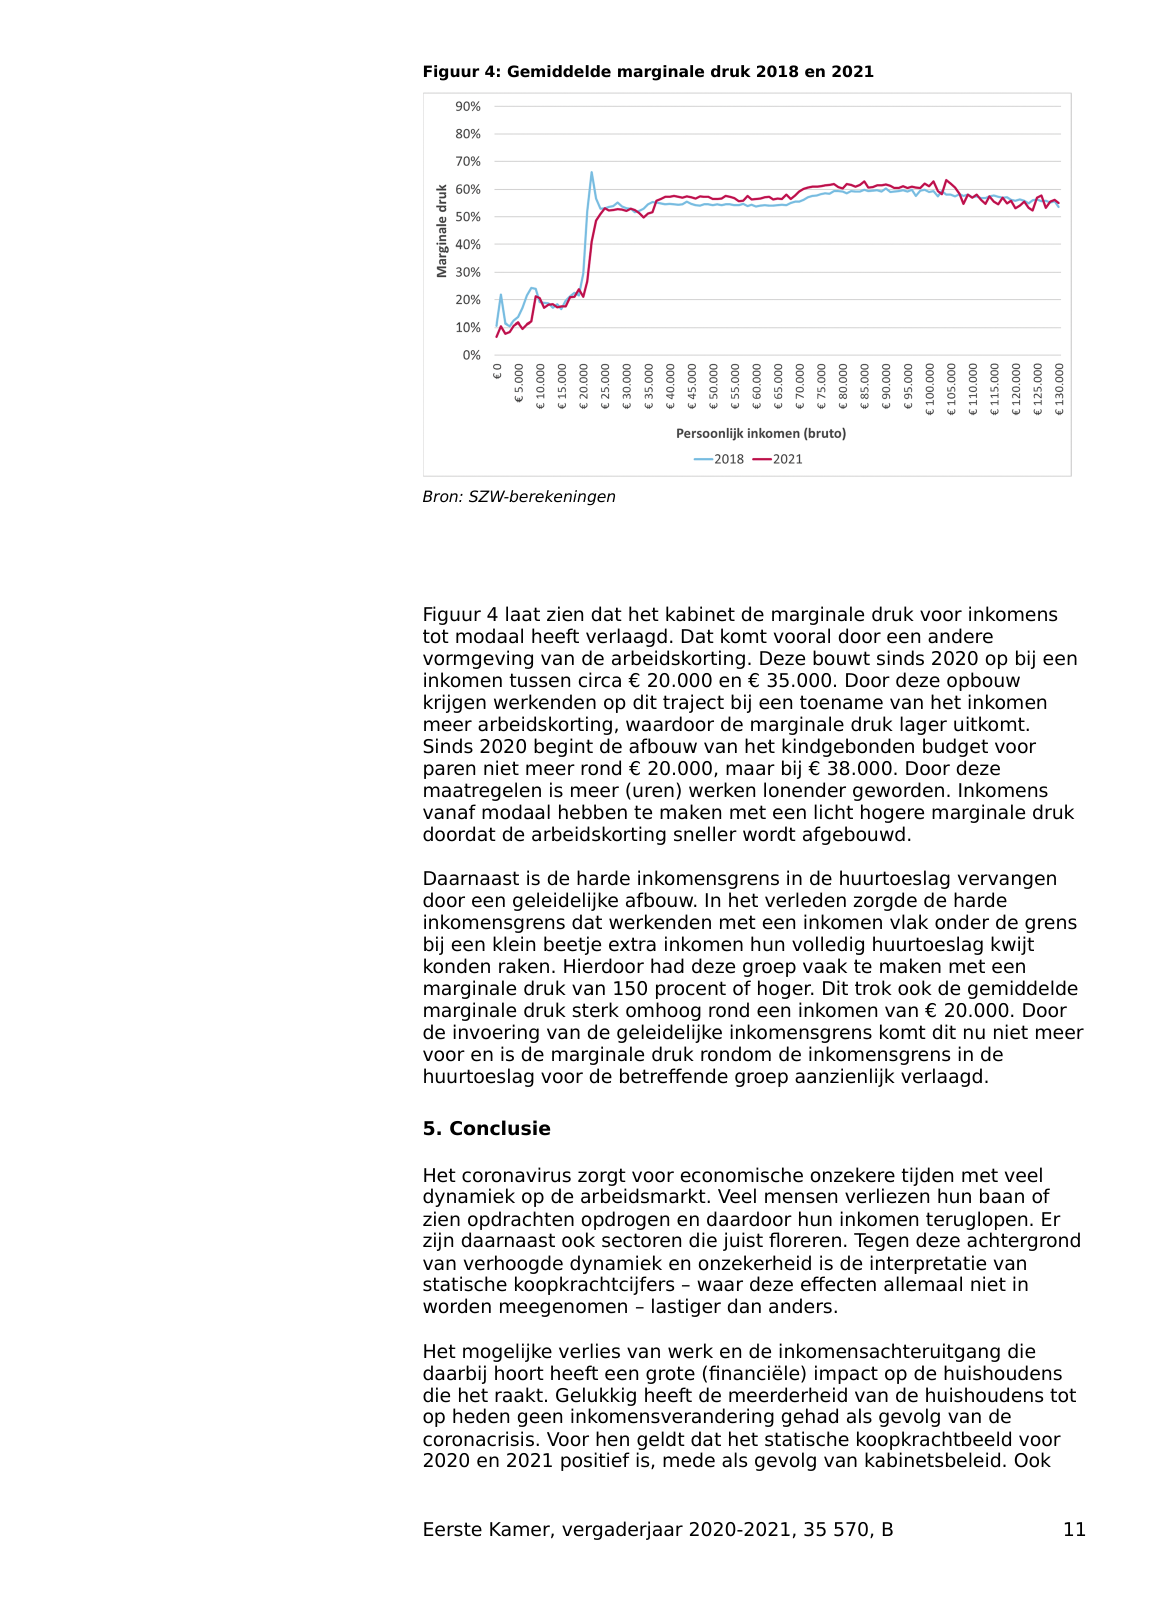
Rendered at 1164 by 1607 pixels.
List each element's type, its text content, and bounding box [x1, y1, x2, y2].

text Figuur 4: Gemiddelde marginale druk 2018 en 2021 [422, 63, 1072, 81]
subtitle 5. Conclusie [422, 1117, 1087, 1139]
text Figuur 4 laat zien dat het kabinet de marginale druk voor inkomens tot modaal heeft verlaagd. Dat komt vooral door een andere vormgeving van de arbeidskorting. Deze bouwt sinds 2020 op bij een inkomen tussen circa € 20.000 en € 35.000. Door deze opbouw krijgen werkenden op dit traject bij een toename van het inkomen meer arbeidskorting, waardoor de marginale druk lager uitkomt. Sinds 2020 begint de afbouw van het kindgebonden budget voor paren niet meer rond € 20.000, maar bij € 38.000. Door deze maatregelen is meer (uren) werken lonender geworden. Inkomens vanaf modaal hebben te maken met een licht hogere marginale druk doordat de arbeidskorting sneller wordt afgebouwd. [422, 604, 1087, 846]
text Het coronavirus zorgt voor economische onzekere tijden met veel dynamiek op de arbeidsmarkt. Veel mensen verliezen hun baan of zien opdrachten opdrogen en daardoor hun inkomen teruglopen. Er zijn daarnaast ook sectoren die juist floreren. Tegen deze achtergrond van verhoogde dynamiek en onzekerheid is de interpretatie van statische koopkrachtcijfers – waar deze effecten allemaal niet in worden meegenomen – lastiger dan anders. [422, 1164, 1087, 1318]
text Daarnaast is de harde inkomensgrens in de huurtoeslag vervangen door een geleidelijke afbouw. In het verleden zorgde de harde inkomensgrens dat werkenden met een inkomen vlak onder de grens bij een klein beetje extra inkomen hun volledig huurtoeslag kwijt konden raken. Hierdoor had deze groep vaak te maken met een marginale druk van 150 procent of hoger. Dit trok ook de gemiddelde marginale druk sterk omhoog rond een inkomen van € 20.000. Door de invoering van de geleidelijke inkomensgrens komt dit nu niet meer voor en is de marginale druk rondom de inkomensgrens in de huurtoeslag voor de betreffende groep aanzienlijk verlaagd. [422, 868, 1087, 1087]
text Het mogelijke verlies van werk en de inkomensachteruitgang die daarbij hoort heeft een grote (financiële) impact op de huishoudens die het raakt. Gelukkig heeft de meerderheid van de huishoudens tot op heden geen inkomensverandering gehad als gevolg van de coronacrisis. Voor hen geldt dat het statische koopkrachtbeeld voor 2020 en 2021 positief is, mede als gevolg van kabinetsbeleid. Ook [422, 1341, 1087, 1472]
picture [422, 92, 1072, 477]
text Bron: SZW-berekeningen [422, 488, 1072, 507]
